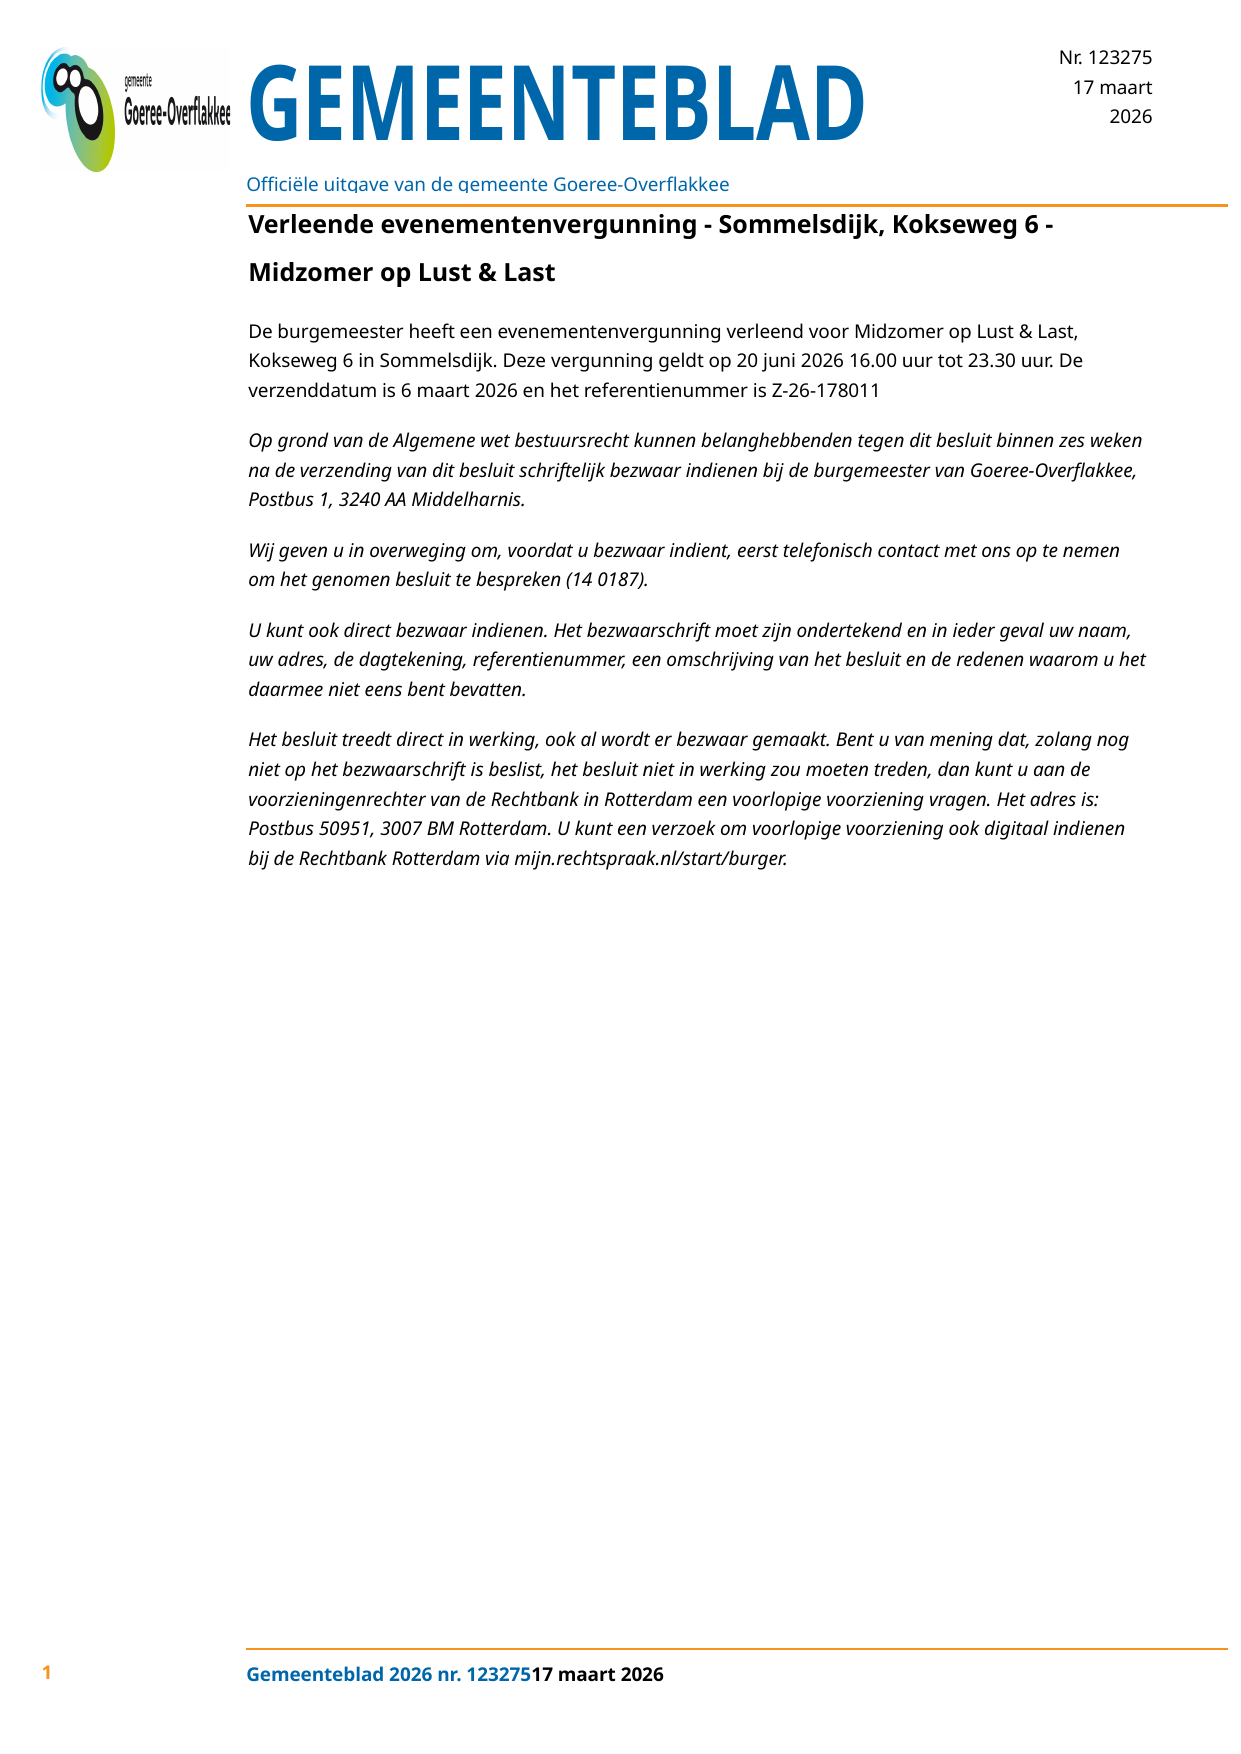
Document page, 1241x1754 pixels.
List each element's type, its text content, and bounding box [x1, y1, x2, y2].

text Op grond van de Algemene wet bestuursrecht kunnen belanghebbenden tegen dit besluit binnen zes weken na de verzending van dit besluit schriftelijk bezwaar indienen bij de burgemeester van Goeree-Overflakkee, Postbus 1, 3240 AA Middelharnis. [248, 427, 1152, 512]
picture [41, 47, 231, 172]
text De burgemeester heeft een evenementenvergunning verleend voor Midzomer op Lust & Last, Kokseweg 6 in Sommelsdijk. Deze vergunning geldt op 20 juni 2026 16.00 uur tot 23.30 uur. De verzenddatum is 6 maart 2026 en het referentienummer is Z-26-178011 [248, 318, 1152, 403]
text Verleende evenementenvergunning - Sommelsdijk, Kokseweg 6 - Midzomer op Lust & Last [248, 207, 1152, 288]
text Het besluit treedt direct in werking, ook al wordt er bezwaar gemaakt. Bent u van mening dat, zolang nog niet op het bezwaarschrift is beslist, het besluit niet in werking zou moeten treden, dan kunt u aan de voorzieningenrechter van de Rechtbank in Rotterdam een voorlopige voorziening vragen. Het adres is: Postbus 50951, 3007 BM Rotterdam. U kunt een verzoek om voorlopige voorziening ook digitaal indienen bij de Rechtbank Rotterdam via mijn.rechtspraak.nl/start/burger. [248, 727, 1152, 871]
text Wij geven u in overweging om, voordat u bezwaar indient, eerst telefonisch contact met ons op te nemen om het genomen besluit te bespreken (14 0187). [248, 537, 1152, 592]
text U kunt ook direct bezwaar indienen. Het bezwaarschrift moet zijn ondertekend en in ieder geval uw naam, uw adres, de dagtekening, referentienummer, een omschrijving van het besluit en de redenen waarom u het daarmee niet eens bent bevatten. [248, 617, 1152, 702]
